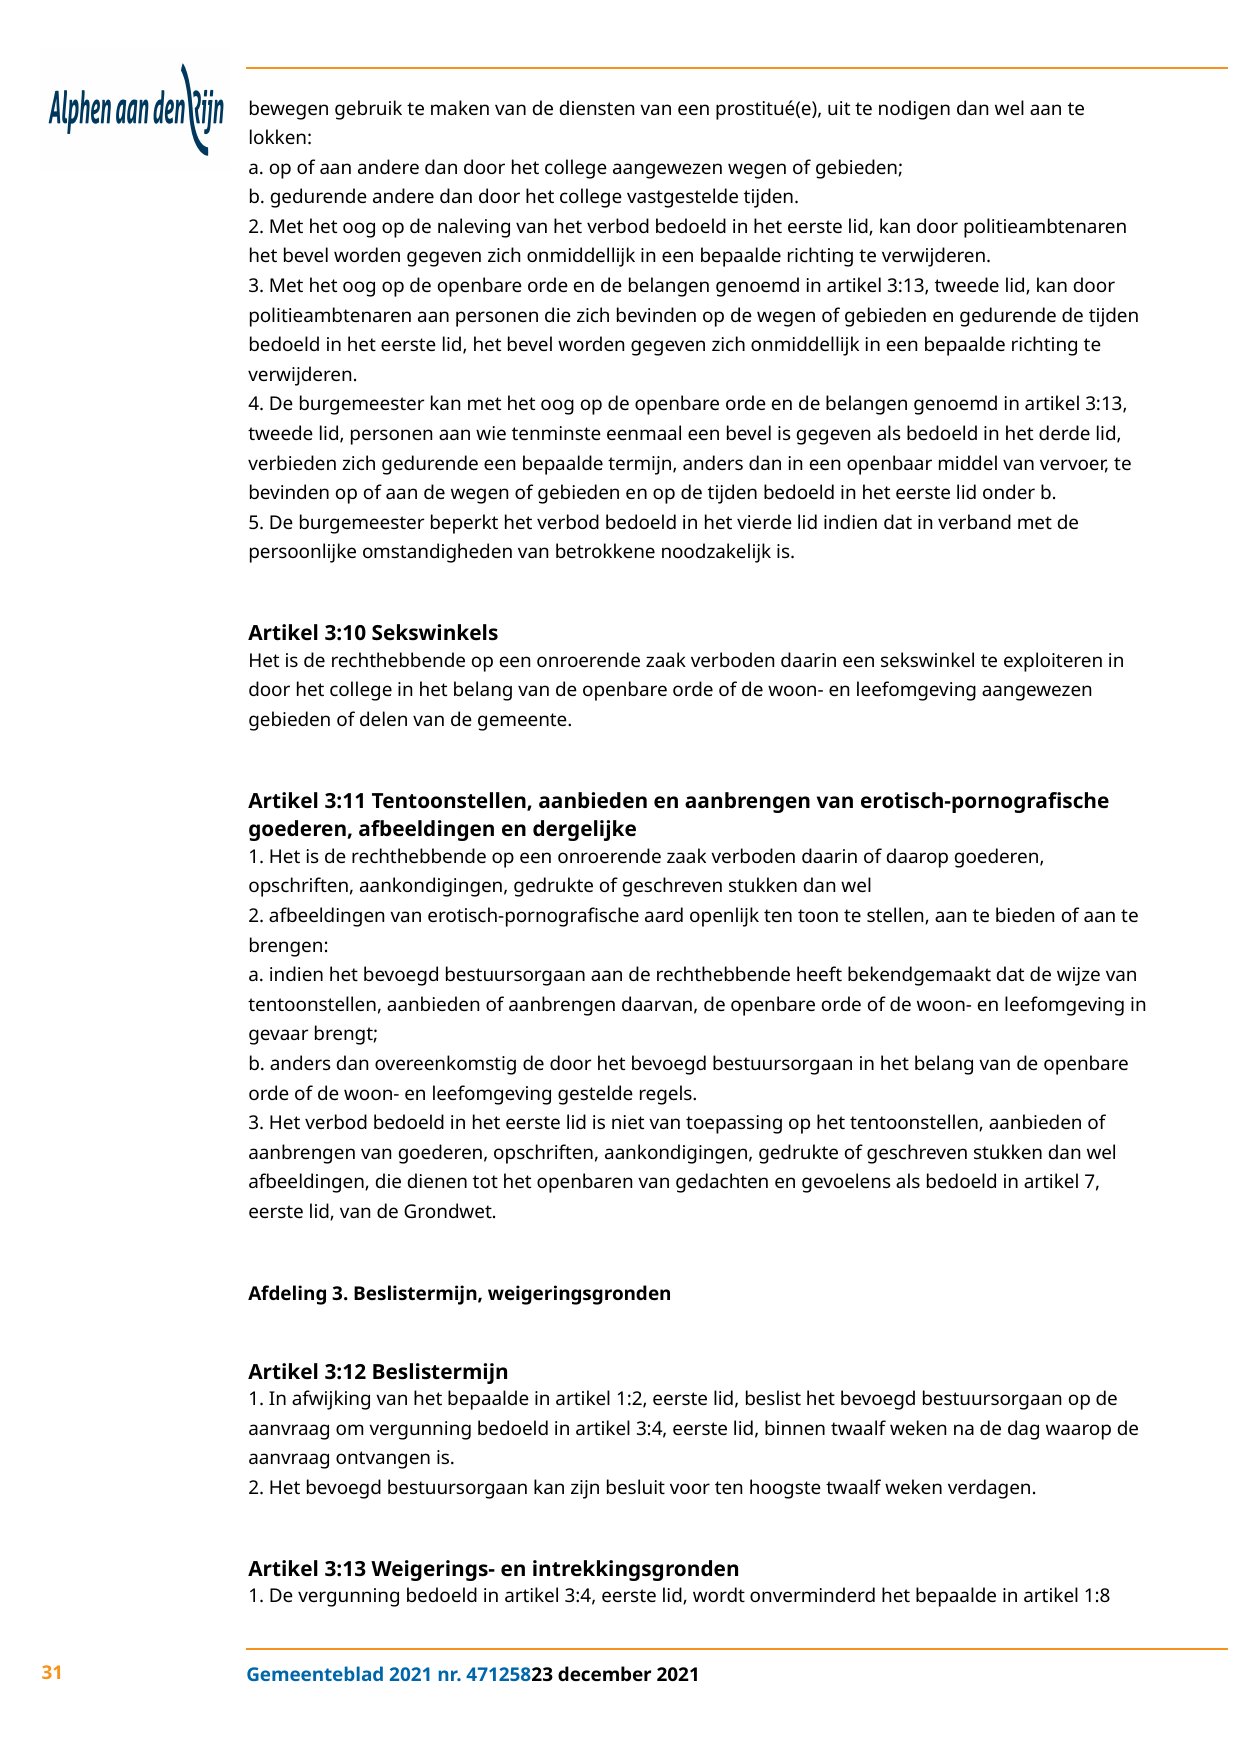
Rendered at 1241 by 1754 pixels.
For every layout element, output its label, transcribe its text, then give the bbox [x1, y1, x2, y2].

text 3. Het verbod bedoeld in het eerste lid is niet van toepassing op het tentoonstellen, aanbieden of aanbrengen van goederen, opschriften, aankondigingen, gedrukte of geschreven stukken dan wel afbeeldingen, die dienen tot het openbaren van gedachten en gevoelens als bedoeld in artikel 7, eerste lid, van de Grondwet. [248, 1109, 1152, 1224]
text 5. De burgemeester beperkt het verbod bedoeld in het vierde lid indien dat in verband met de persoonlijke omstandigheden van betrokkene noodzakelijk is. [248, 509, 1152, 564]
text Het is de rechthebbende op een onroerende zaak verboden daarin een sekswinkel te exploiteren in door het college in het belang van de openbare orde of de woon- en leefomgeving aangewezen gebieden of delen van de gemeente. [248, 647, 1152, 732]
text bewegen gebruik te maken van de diensten van een prostitué(e), uit te nodigen dan wel aan te lokken: [248, 95, 1152, 150]
text a. op of aan andere dan door het college aangewezen wegen of gebieden; [248, 154, 1152, 180]
picture [41, 47, 231, 172]
text 2. afbeeldingen van erotisch-pornografische aard openlijk ten toon te stellen, aan te bieden of aan te brengen: [248, 902, 1152, 957]
text 1. In afwijking van het bepaalde in artikel 1:2, eerste lid, beslist het bevoegd bestuursorgaan op de aanvraag om vergunning bedoeld in artikel 3:4, eerste lid, binnen twaalf weken na de dag waarop de aanvraag ontvangen is. [248, 1385, 1152, 1470]
text 3. Met het oog op de openbare orde en de belangen genoemd in artikel 3:13, tweede lid, kan door politieambtenaren aan personen die zich bevinden op de wegen of gebieden en gedurende de tijden bedoeld in het eerste lid, het bevel worden gegeven zich onmiddellijk in een bepaalde richting te verwijderen. [248, 272, 1152, 387]
text 1. De vergunning bedoeld in artikel 3:4, eerste lid, wordt onverminderd het bepaalde in artikel 1:8 [248, 1582, 1152, 1608]
text a. indien het bevoegd bestuursorgaan aan de rechthebbende heeft bekendgemaakt dat de wijze van tentoonstellen, aanbieden of aanbrengen daarvan, de openbare orde of de woon- en leefomgeving in gevaar brengt; [248, 961, 1152, 1046]
text Artikel 3:12 Beslistermijn [248, 1357, 1152, 1385]
text b. anders dan overeenkomstig de door het bevoegd bestuursorgaan in het belang van de openbare orde of de woon- en leefomgeving gestelde regels. [248, 1050, 1152, 1105]
text b. gedurende andere dan door het college vastgestelde tijden. [248, 183, 1152, 209]
text 4. De burgemeester kan met het oog op de openbare orde en de belangen genoemd in artikel 3:13, tweede lid, personen aan wie tenminste eenmaal een bevel is gegeven als bedoeld in het derde lid, verbieden zich gedurende een bepaalde termijn, anders dan in een openbaar middel van vervoer, te bevinden op of aan de wegen of gebieden en op de tijden bedoeld in het eerste lid onder b. [248, 391, 1152, 505]
text Artikel 3:11 Tentoonstellen, aanbieden en aanbrengen van erotisch-pornografische goederen, afbeeldingen en dergelijke [248, 786, 1152, 843]
text Artikel 3:10 Sekswinkels [248, 618, 1152, 647]
text Afdeling 3. Beslistermijn, weigeringsgronden [248, 1278, 1152, 1306]
text Artikel 3:13 Weigerings- en intrekkingsgronden [248, 1554, 1152, 1582]
text 1. Het is de rechthebbende op een onroerende zaak verboden daarin of daarop goederen, opschriften, aankondigingen, gedrukte of geschreven stukken dan wel [248, 843, 1152, 898]
text 2. Het bevoegd bestuursorgaan kan zijn besluit voor ten hoogste twaalf weken verdagen. [248, 1474, 1152, 1500]
text 2. Met het oog op de naleving van het verbod bedoeld in het eerste lid, kan door politieambtenaren het bevel worden gegeven zich onmiddellijk in een bepaalde richting te verwijderen. [248, 213, 1152, 268]
